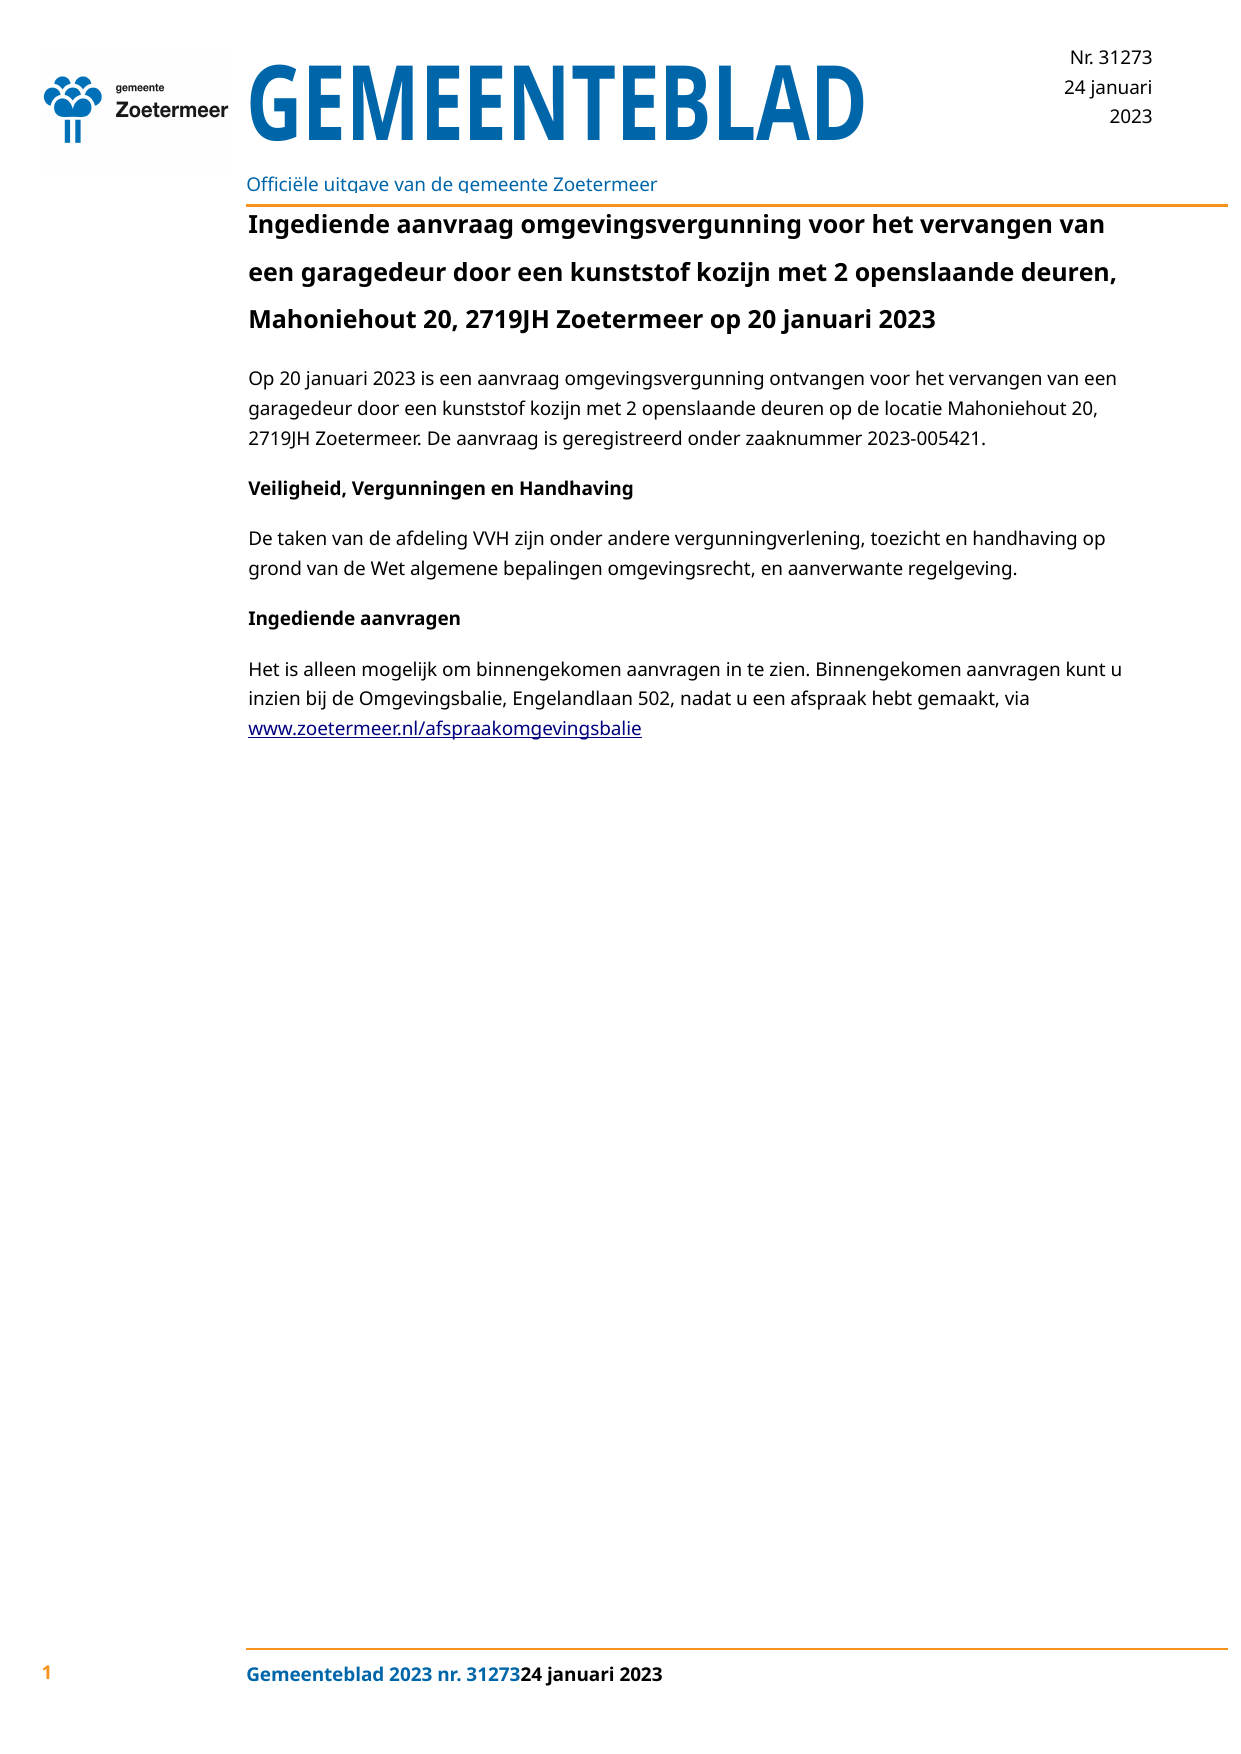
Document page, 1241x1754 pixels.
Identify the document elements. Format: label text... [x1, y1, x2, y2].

text Veiligheid, Vergunningen en Handhaving [248, 475, 1152, 501]
text De taken van de afdeling VVH zijn onder andere vergunningverlening, toezicht en handhaving op grond van de Wet algemene bepalingen omgevingsrecht, en aanverwante regelgeving. [248, 526, 1152, 581]
picture [41, 47, 231, 172]
text Het is alleen mogelijk om binnengekomen aanvragen in te zien. Binnengekomen aanvragen kunt u inzien bij de Omgevingsbalie, Engelandlaan 502, nadat u een afspraak hebt gemaakt, via www.zoetermeer.nl/afspraakomgevingsbalie [248, 656, 1152, 741]
text Op 20 januari 2023 is een aanvraag omgevingsvergunning ontvangen voor het vervangen van een garagedeur door een kunststof kozijn met 2 openslaande deuren op de locatie Mahoniehout 20, 2719JH Zoetermeer. De aanvraag is geregistreerd onder zaaknummer 2023-005421. [248, 366, 1152, 450]
text Ingediende aanvragen [248, 606, 1152, 631]
text Ingediende aanvraag omgevingsvergunning voor het vervangen van een garagedeur door een kunststof kozijn met 2 openslaande deuren, Mahoniehout 20, 2719JH Zoetermeer op 20 januari 2023 [248, 207, 1152, 336]
